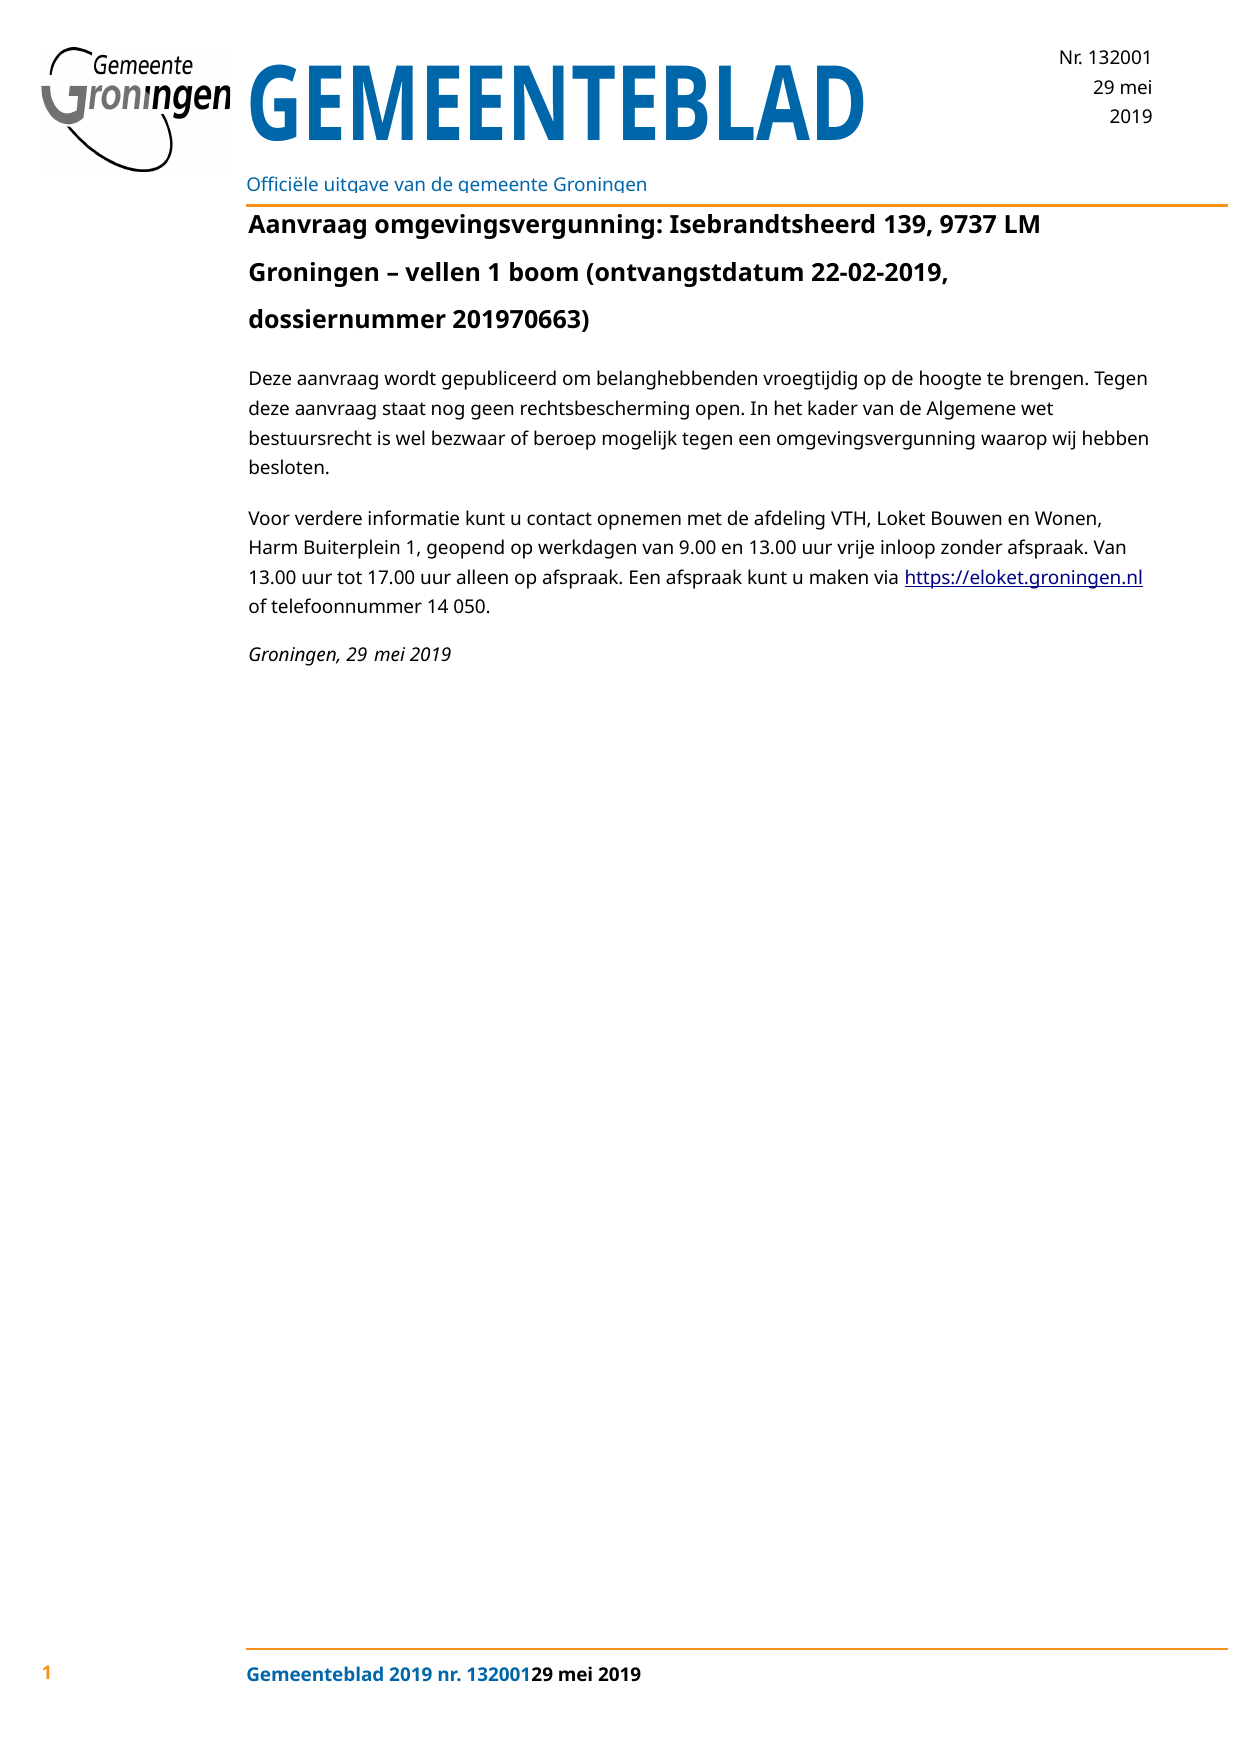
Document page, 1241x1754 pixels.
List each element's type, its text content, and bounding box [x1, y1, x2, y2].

text Aanvraag omgevingsvergunning: Isebrandtsheerd 139, 9737 LM Groningen – vellen 1 boom (ontvangstdatum 22-02-2019, dossiernummer 201970663) [248, 207, 1152, 336]
text Voor verdere informatie kunt u contact opnemen met de afdeling VTH, Loket Bouwen en Wonen, Harm Buiterplein 1, geopend op werkdagen van 9.00 en 13.00 uur vrije inloop zonder afspraak. Van 13.00 uur tot 17.00 uur alleen op afspraak. Een afspraak kunt u maken via https://eloket.groningen.nl of telefoonnummer 14 050. [248, 505, 1152, 619]
text Deze aanvraag wordt gepubliceerd om belanghebbenden vroegtijdig op de hoogte te brengen. Tegen deze aanvraag staat nog geen rechtsbescherming open. In het kader van de Algemene wet bestuursrecht is wel bezwaar of beroep mogelijk tegen een omgevingsvergunning waarop wij hebben besloten. [248, 366, 1152, 480]
text Groningen, 29 mei 2019 [248, 641, 1152, 667]
picture [41, 47, 231, 172]
